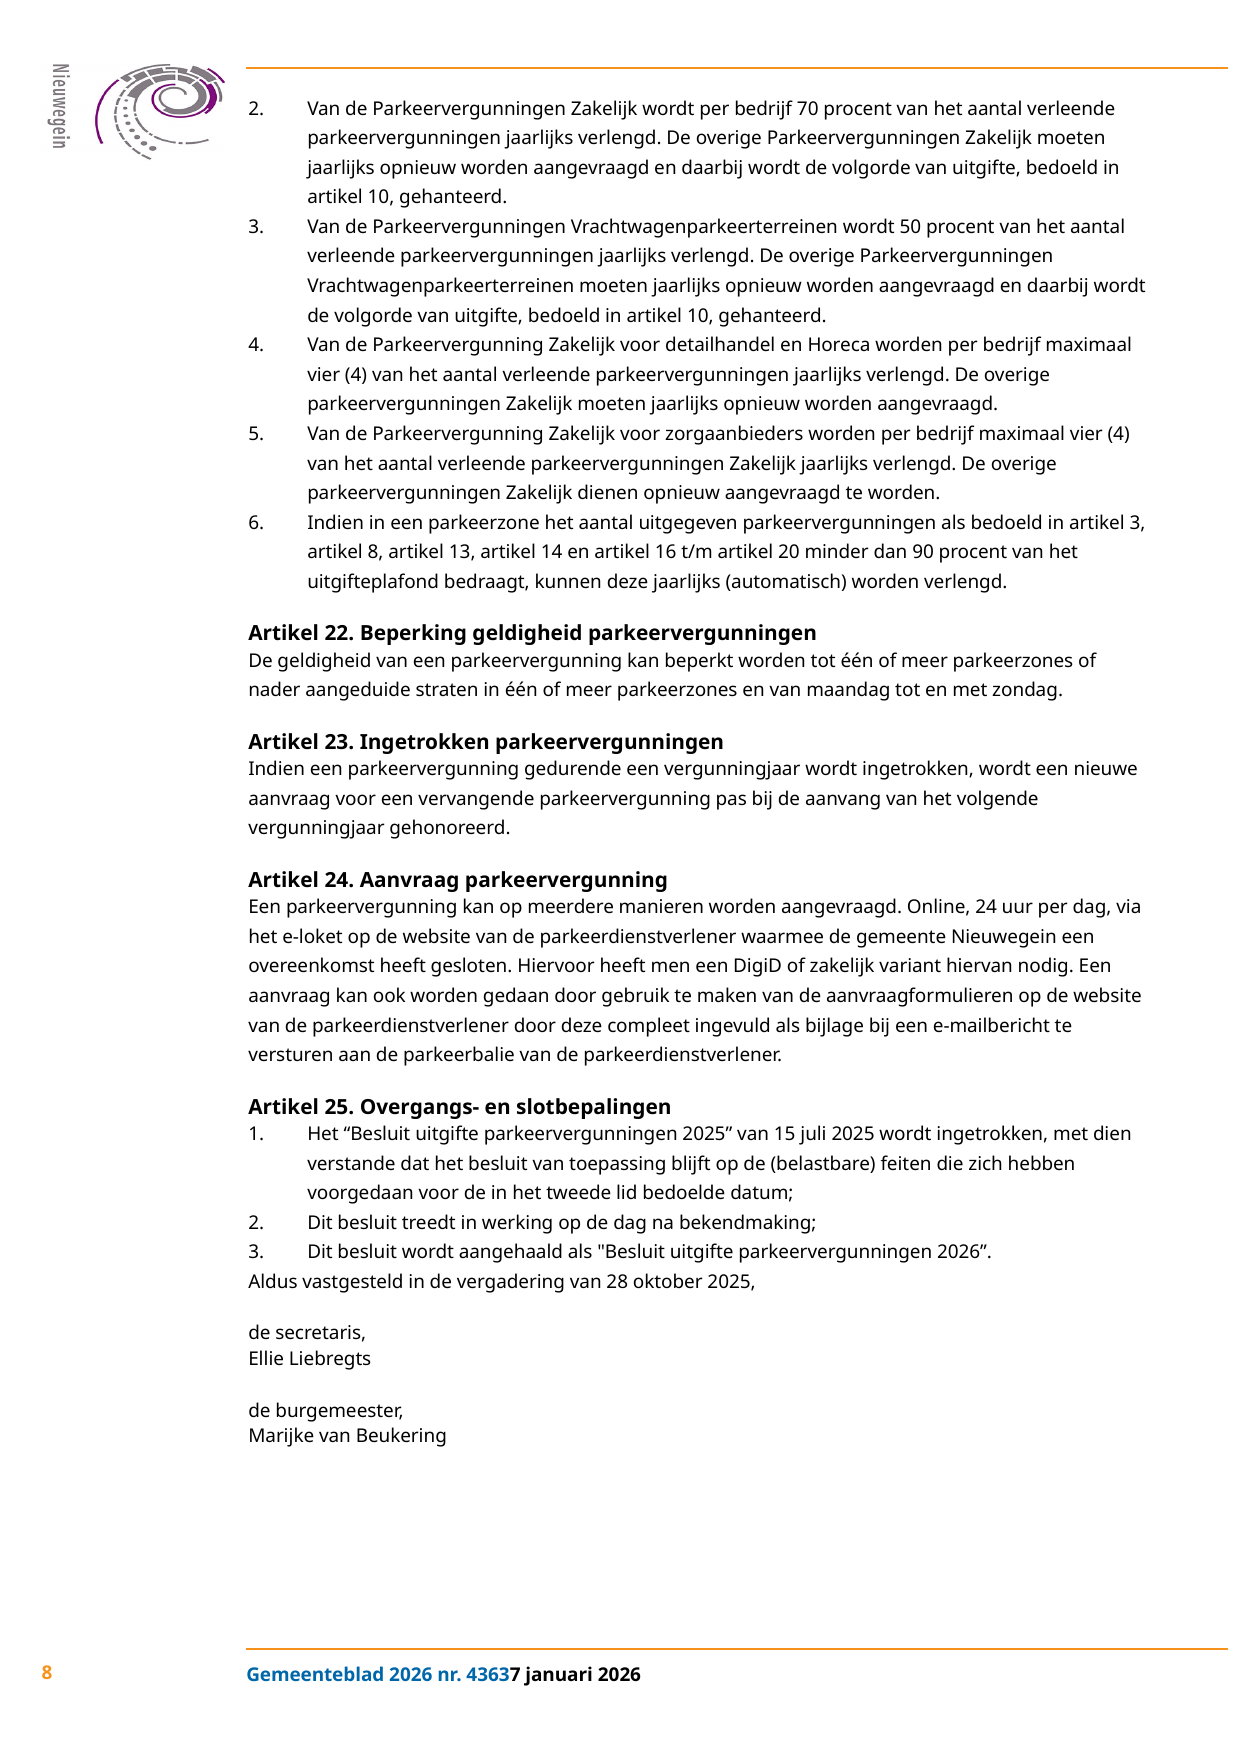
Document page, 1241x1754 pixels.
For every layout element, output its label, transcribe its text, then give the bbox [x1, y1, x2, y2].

list Van de Parkeervergunningen Zakelijk wordt per bedrijf 70 procent van het aantal verleende parkeervergunningen jaarlijks verlengd. De overige Parkeervergunningen Zakelijk moeten jaarlijks opnieuw worden aangevraagd en daarbij wordt de volgorde van uitgifte, bedoeld in artikel 10, gehanteerd. [248, 95, 1152, 209]
text Marijke van Beukering [248, 1422, 1152, 1448]
text Aldus vastgesteld in de vergadering van 28 oktober 2025, [248, 1268, 1152, 1294]
text De geldigheid van een parkeervergunning kan beperkt worden tot één of meer parkeerzones of nader aangeduide straten in één of meer parkeerzones en van maandag tot en met zondag. [248, 647, 1152, 702]
list Van de Parkeervergunningen Vrachtwagenparkeerterreinen wordt 50 procent van het aantal verleende parkeervergunningen jaarlijks verlengd. De overige Parkeervergunningen Vrachtwagenparkeerterreinen moeten jaarlijks opnieuw worden aangevraagd en daarbij wordt de volgorde van uitgifte, bedoeld in artikel 10, gehanteerd. [248, 213, 1152, 328]
list Van de Parkeervergunning Zakelijk voor zorgaanbieders worden per bedrijf maximaal vier (4) van het aantal verleende parkeervergunningen Zakelijk jaarlijks verlengd. De overige parkeervergunningen Zakelijk dienen opnieuw aangevraagd te worden. [248, 420, 1152, 505]
text Een parkeervergunning kan op meerdere manieren worden aangevraagd. Online, 24 uur per dag, via het e-loket op de website van de parkeerdienstverlener waarmee de gemeente Nieuwegein een overeenkomst heeft gesloten. Hiervoor heeft men een DigiD of zakelijk variant hiervan nodig. Een aanvraag kan ook worden gedaan door gebruik te maken van de aanvraagformulieren op de website van de parkeerdienstverlener door deze compleet ingevuld als bijlage bij een e-mailbericht te versturen aan de parkeerbalie van de parkeerdienstverlener. [248, 893, 1152, 1067]
text Ellie Liebregts [248, 1345, 1152, 1371]
text Artikel 22. Beperking geldigheid parkeervergunningen [248, 618, 1152, 647]
list Het “Besluit uitgifte parkeervergunningen 2025” van 15 juli 2025 wordt ingetrokken, met dien verstande dat het besluit van toepassing blijft op de (belastbare) feiten die zich hebben voorgedaan voor de in het tweede lid bedoelde datum; [248, 1120, 1152, 1205]
text Indien een parkeervergunning gedurende een vergunningjaar wordt ingetrokken, wordt een nieuwe aanvraag voor een vervangende parkeervergunning pas bij de aanvang van het volgende vergunningjaar gehonoreerd. [248, 755, 1152, 840]
text Artikel 23. Ingetrokken parkeervergunningen [248, 727, 1152, 755]
list Dit besluit treedt in werking op de dag na bekendmaking; [248, 1209, 1152, 1235]
text Artikel 25. Overgangs- en slotbepalingen [248, 1092, 1152, 1120]
list Van de Parkeervergunning Zakelijk voor detailhandel en Horeca worden per bedrijf maximaal vier (4) van het aantal verleende parkeervergunningen jaarlijks verlengd. De overige parkeervergunningen Zakelijk moeten jaarlijks opnieuw worden aangevraagd. [248, 331, 1152, 416]
text Artikel 24. Aanvraag parkeervergunning [248, 865, 1152, 893]
list Indien in een parkeerzone het aantal uitgegeven parkeervergunningen als bedoeld in artikel 3, artikel 8, artikel 13, artikel 14 en artikel 16 t/m artikel 20 minder dan 90 procent van het uitgifteplafond bedraagt, kunnen deze jaarlijks (automatisch) worden verlengd. [248, 509, 1152, 594]
text de secretaris, [248, 1319, 1152, 1345]
list Dit besluit wordt aangehaald als "Besluit uitgifte parkeervergunningen 2026”. [248, 1238, 1152, 1264]
picture [41, 47, 231, 172]
text de burgemeester, [248, 1397, 1152, 1422]
